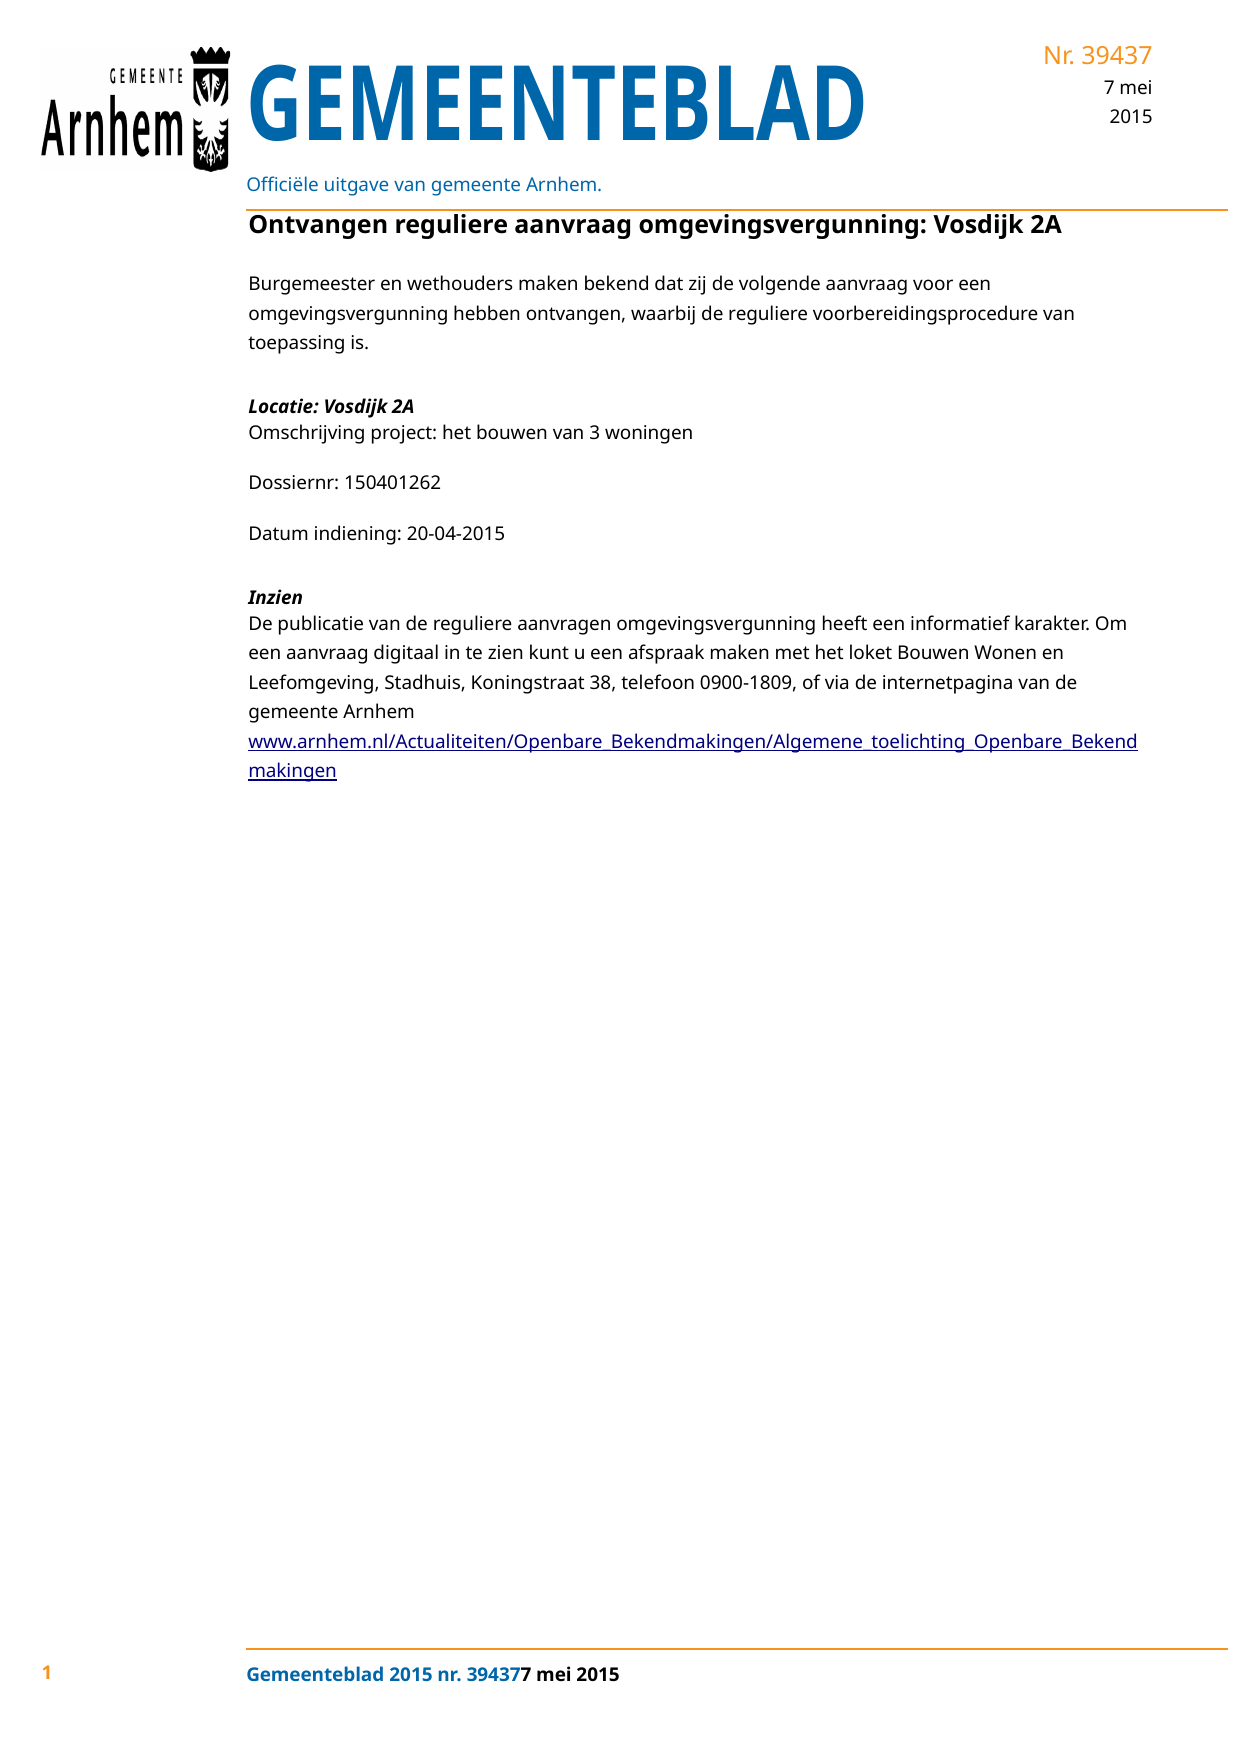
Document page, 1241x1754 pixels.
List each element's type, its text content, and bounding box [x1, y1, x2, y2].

text Datum indiening: 20-04-2015 [248, 520, 1152, 546]
text Omschrijving project: het bouwen van 3 woningen [248, 419, 1152, 445]
text Burgemeester en wethouders maken bekend dat zij de volgende aanvraag voor een omgevingsvergunning hebben ontvangen, waarbij de reguliere voorbereidingsprocedure van toepassing is. [248, 270, 1152, 355]
text Dossiernr: 150401262 [248, 469, 1152, 495]
text Locatie: Vosdijk 2A [248, 393, 1152, 419]
text De publicatie van de reguliere aanvragen omgevingsvergunning heeft een informatief karakter. Om een aanvraag digitaal in te zien kunt u een afspraak maken met het loket Bouwen Wonen en Leefomgeving, Stadhuis, Koningstraat 38, telefoon 0900-1809, of via de internetpagina van de gemeente Arnhem www.arnhem.nl/Actualiteiten/Openbare_Bekendmakingen/Algemene_toelichting_Openbare_Bekendmakingen [248, 610, 1152, 783]
text Ontvangen reguliere aanvraag omgevingsvergunning: Vosdijk 2A [248, 211, 1152, 241]
text Inzien [248, 584, 1152, 610]
picture [41, 47, 231, 172]
